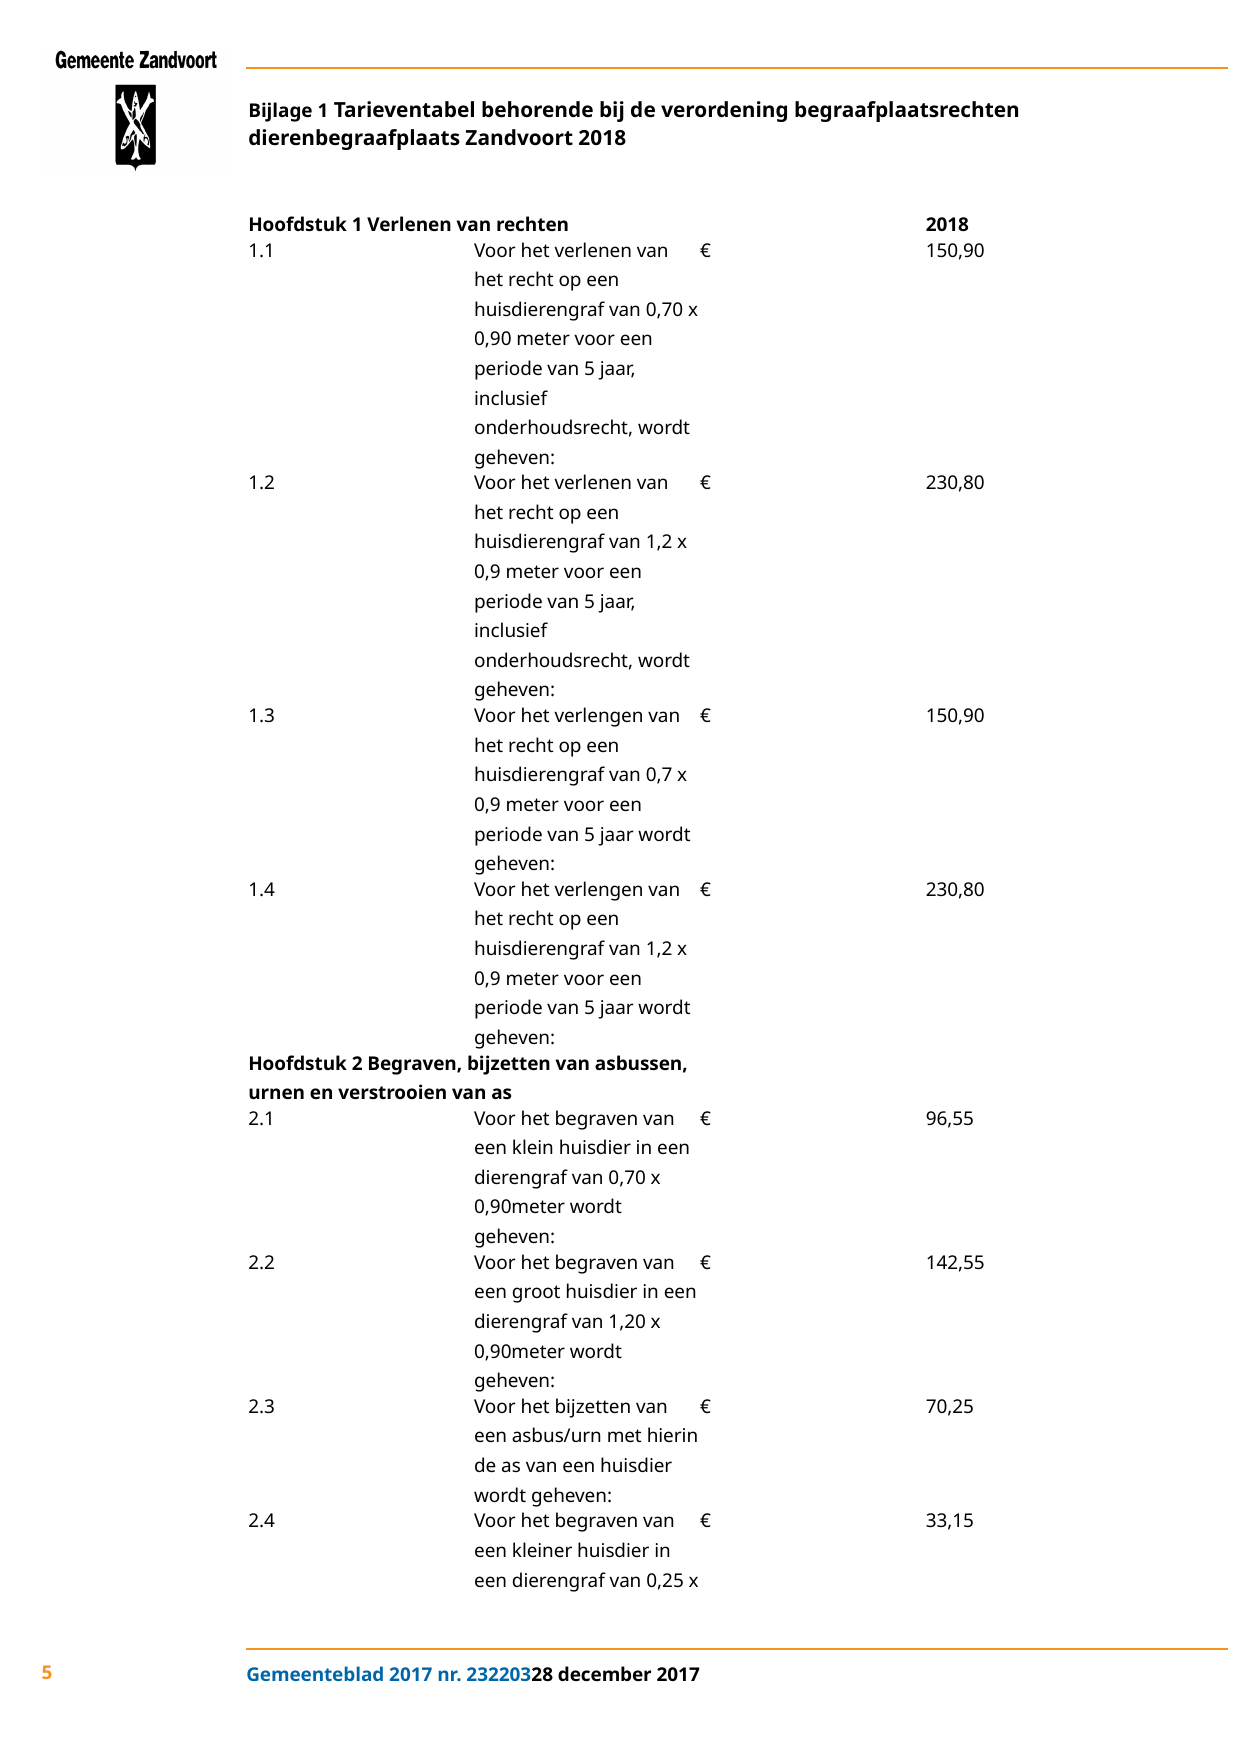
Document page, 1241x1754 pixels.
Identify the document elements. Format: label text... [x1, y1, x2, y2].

table_cell € [700, 703, 926, 876]
table_cell 96,55 [926, 1105, 1152, 1249]
table_cell 230,80 [926, 470, 1152, 702]
table_cell € [700, 470, 926, 702]
table_cell 33,15 [926, 1508, 1152, 1592]
table_cell 1.3 [248, 703, 474, 876]
table_cell € [700, 1393, 926, 1508]
table_cell Voor het begraven van een kleiner huisdier in een dierengraf van 0,25 x [474, 1508, 700, 1592]
table_cell 1.4 [248, 876, 474, 1050]
table_cell € [700, 876, 926, 1050]
table_cell [700, 1050, 926, 1105]
text Bijlage 1 Tarieventabel behorende bij de verordening begraafplaatsrechten dierenbegraafplaats Zandvoort 2018 [248, 95, 1152, 152]
table_cell 70,25 [926, 1393, 1152, 1508]
table_cell 230,80 [926, 876, 1152, 1050]
table_cell Hoofdstuk 2 Begraven, bijzetten van asbussen, urnen en verstrooien van as [248, 1050, 700, 1105]
table_cell 142,55 [926, 1249, 1152, 1393]
table_cell [926, 1050, 1152, 1105]
table_cell 1.1 [248, 237, 474, 469]
table_cell € [700, 237, 926, 469]
table_header Hoofdstuk 1 Verlenen van rechten [248, 211, 700, 237]
table_cell 1.2 [248, 470, 474, 702]
table_cell 2.3 [248, 1393, 474, 1508]
table_cell Voor het verlengen van het recht op een huisdierengraf van 0,7 x 0,9 meter voor een periode van 5 jaar wordt geheven: [474, 703, 700, 876]
table_cell 150,90 [926, 237, 1152, 469]
table_header 2018 [926, 211, 1152, 237]
picture [41, 47, 231, 172]
table_cell € [700, 1508, 926, 1592]
table_cell Voor het begraven van een klein huisdier in een dierengraf van 0,70 x 0,90meter wordt geheven: [474, 1105, 700, 1249]
table_cell Voor het bijzetten van een asbus/urn met hierin de as van een huisdier wordt geheven: [474, 1393, 700, 1508]
table_cell 2.4 [248, 1508, 474, 1592]
table_cell € [700, 1249, 926, 1393]
table_cell € [700, 1105, 926, 1249]
table_cell Voor het verlenen van het recht op een huisdierengraf van 1,2 x 0,9 meter voor een periode van 5 jaar, inclusief onderhoudsrecht, wordt geheven: [474, 470, 700, 702]
table_cell 2.1 [248, 1105, 474, 1249]
table_cell 150,90 [926, 703, 1152, 876]
table_cell Voor het verlenen van het recht op een huisdierengraf van 0,70 x 0,90 meter voor een periode van 5 jaar, inclusief onderhoudsrecht, wordt geheven: [474, 237, 700, 469]
table_header [700, 211, 926, 237]
table_cell Voor het begraven van een groot huisdier in een dierengraf van 1,20 x 0,90meter wordt geheven: [474, 1249, 700, 1393]
table_cell Voor het verlengen van het recht op een huisdierengraf van 1,2 x 0,9 meter voor een periode van 5 jaar wordt geheven: [474, 876, 700, 1050]
table_cell 2.2 [248, 1249, 474, 1393]
